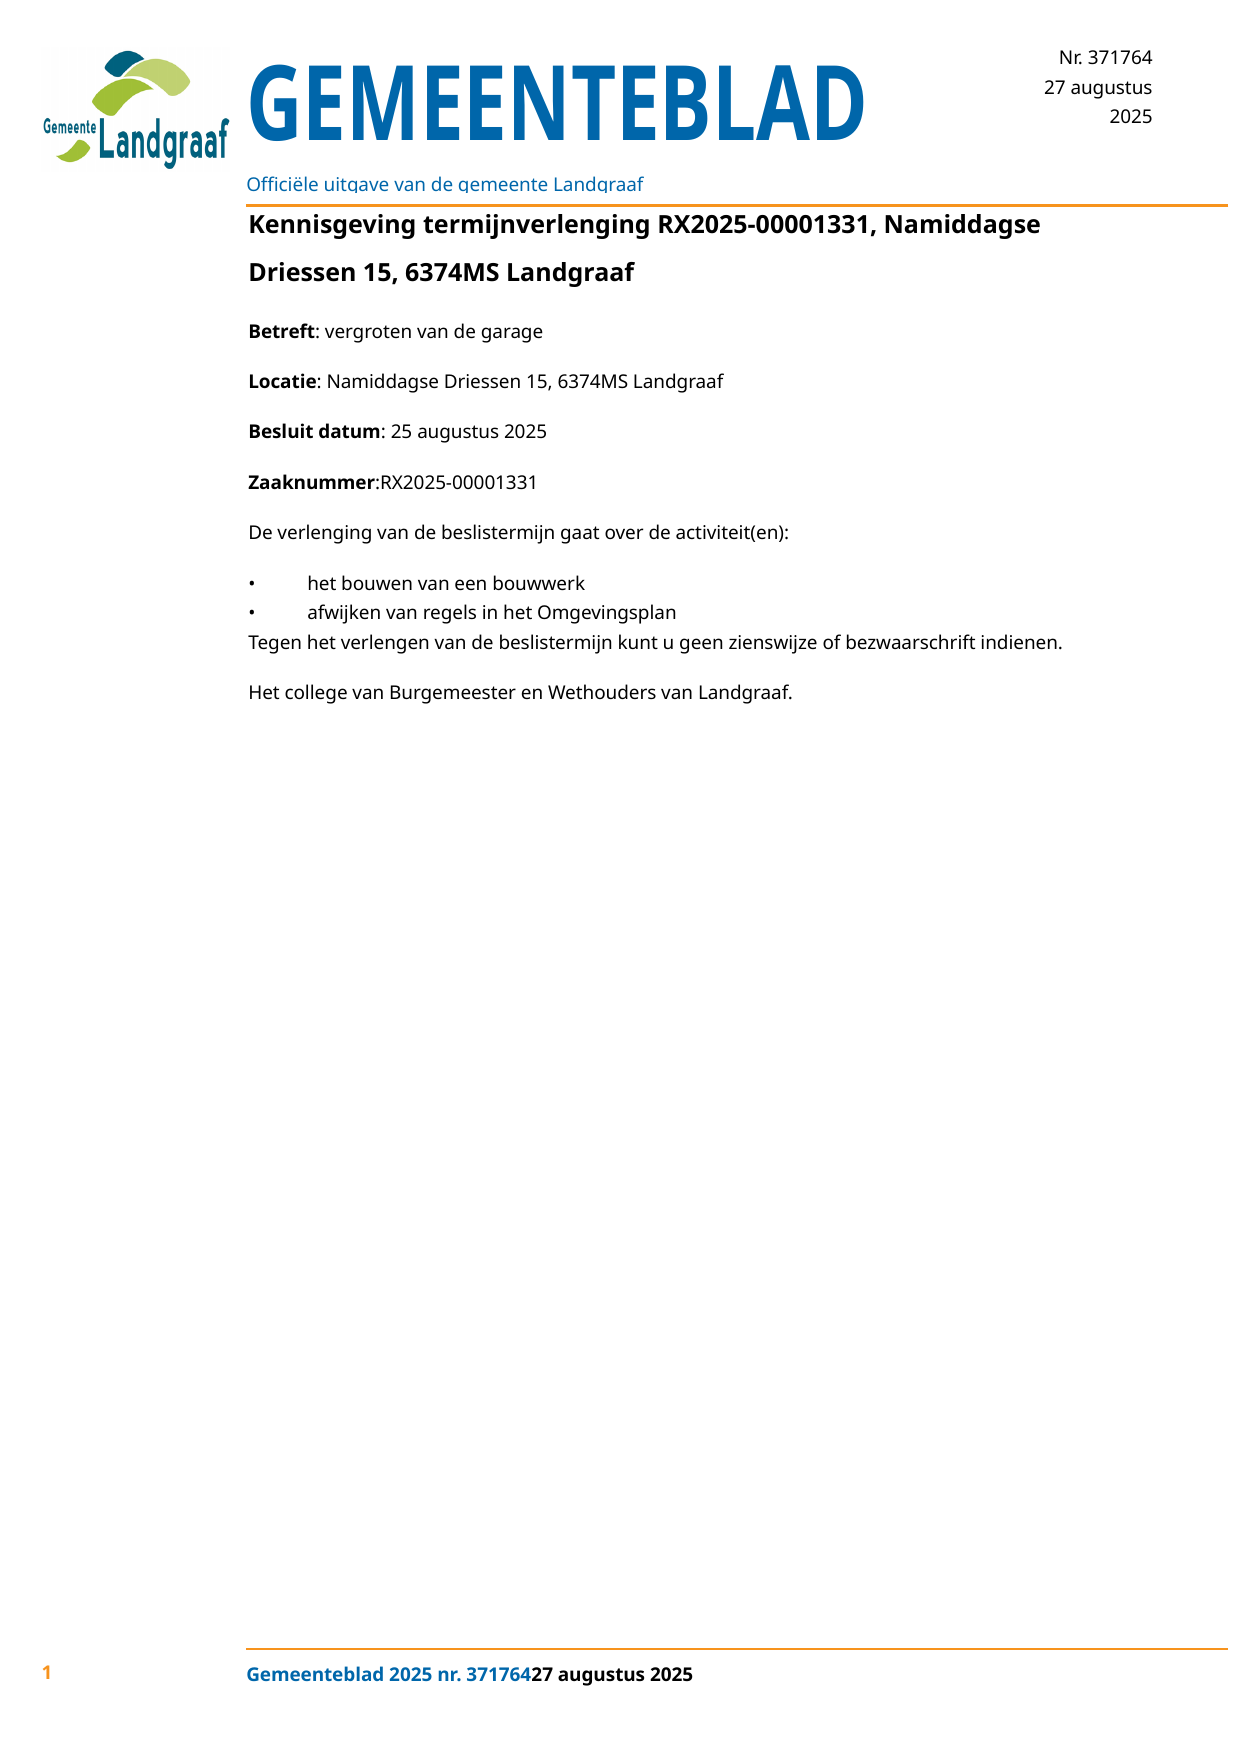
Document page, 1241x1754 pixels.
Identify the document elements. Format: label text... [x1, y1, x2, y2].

list afwijken van regels in het Omgevingsplan [248, 599, 1152, 625]
text Kennisgeving termijnverlenging RX2025-00001331, Namiddagse Driessen 15, 6374MS Landgraaf [248, 207, 1152, 288]
text Zaaknummer:RX2025-00001331 [248, 469, 1152, 495]
text De verlenging van de beslistermijn gaat over de activiteit(en): [248, 519, 1152, 545]
list het bouwen van een bouwwerk [248, 570, 1152, 596]
text Tegen het verlengen van de beslistermijn kunt u geen zienswijze of bezwaarschrift indienen. [248, 629, 1152, 655]
text Het college van Burgemeester en Wethouders van Landgraaf. [248, 679, 1152, 705]
picture [41, 47, 231, 172]
text Locatie: Namiddagse Driessen 15, 6374MS Landgraaf [248, 368, 1152, 394]
text Besluit datum: 25 augustus 2025 [248, 419, 1152, 444]
text Betreft: vergroten van de garage [248, 318, 1152, 344]
